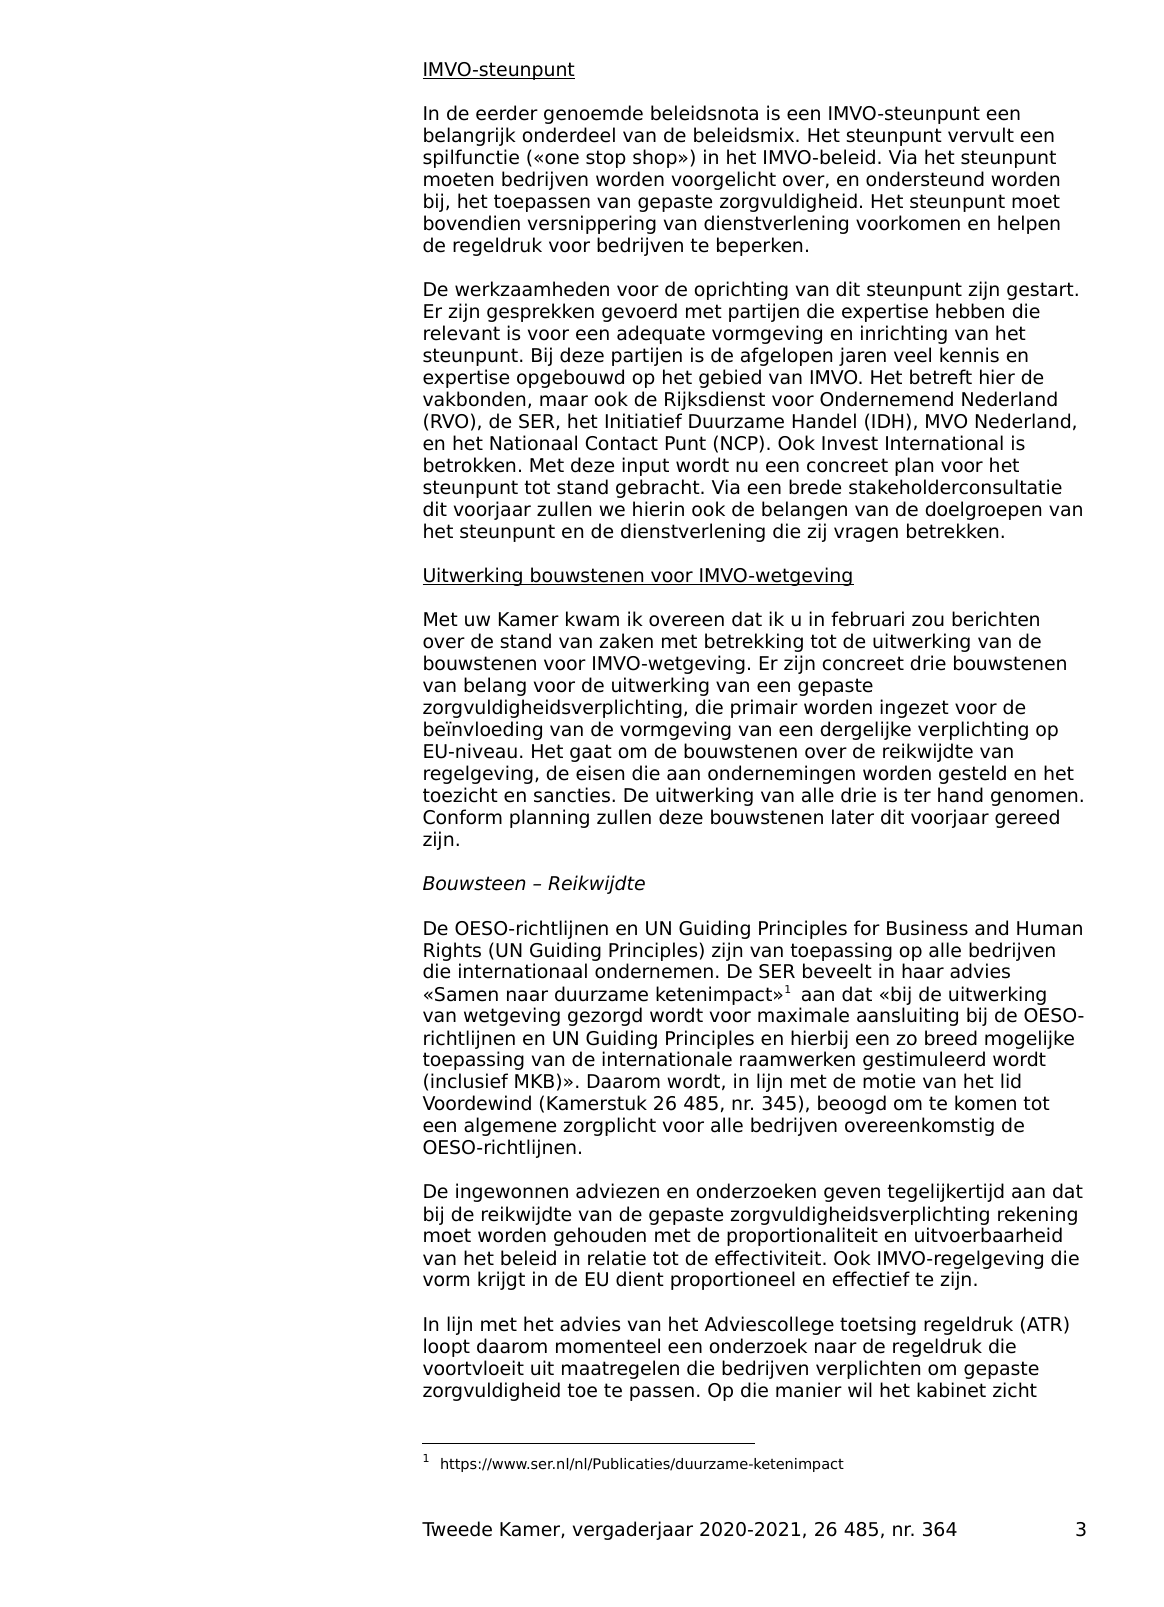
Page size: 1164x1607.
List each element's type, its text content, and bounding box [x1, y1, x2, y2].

text De werkzaamheden voor de oprichting van dit steunpunt zijn gestart. Er zijn gesprekken gevoerd met partijen die expertise hebben die relevant is voor een adequate vormgeving en inrichting van het steunpunt. Bij deze partijen is de afgelopen jaren veel kennis en expertise opgebouwd op het gebied van IMVO. Het betreft hier de vakbonden, maar ook de Rijksdienst voor Ondernemend Nederland (RVO), de SER, het Initiatief Duurzame Handel (IDH), MVO Nederland, en het Nationaal Contact Punt (NCP). Ook Invest International is betrokken. Met deze input wordt nu een concreet plan voor het steunpunt tot stand gebracht. Via een brede stakeholderconsultatie dit voorjaar zullen we hierin ook de belangen van de doelgroepen van het steunpunt en de dienstverlening die zij vragen betrekken. [422, 279, 1087, 543]
text In de eerder genoemde beleidsnota is een IMVO-steunpunt een belangrijk onderdeel van de beleidsmix. Het steunpunt vervult een spilfunctie («one stop shop») in het IMVO-beleid. Via het steunpunt moeten bedrijven worden voorgelicht over, en ondersteund worden bij, het toepassen van gepaste zorgvuldigheid. Het steunpunt moet bovendien versnippering van dienstverlening voorkomen en helpen de regeldruk voor bedrijven te beperken. [422, 103, 1087, 257]
subtitle Uitwerking bouwstenen voor IMVO-wetgeving [422, 565, 1087, 587]
text In lijn met het advies van het Adviescollege toetsing regeldruk (ATR) loopt daarom momenteel een onderzoek naar de regeldruk die voortvloeit uit maatregelen die bedrijven verplichten om gepaste zorgvuldigheid toe te passen. Op die manier wil het kabinet zicht [422, 1313, 1087, 1401]
text Met uw Kamer kwam ik overeen dat ik u in februari zou berichten over de stand van zaken met betrekking tot de uitwerking van de bouwstenen voor IMVO-wetgeving. Er zijn concreet drie bouwstenen van belang voor de uitwerking van een gepaste zorgvuldigheidsverplichting, die primair worden ingezet voor de beïnvloeding van de vormgeving van een dergelijke verplichting op EU-niveau. Het gaat om de bouwstenen over de reikwijdte van regelgeving, de eisen die aan ondernemingen worden gesteld en het toezicht en sancties. De uitwerking van alle drie is ter hand genomen. Conform planning zullen deze bouwstenen later dit voorjaar gereed zijn. [422, 609, 1087, 851]
subtitle Bouwsteen – Reikwijdte [422, 873, 1087, 895]
subtitle IMVO-steunpunt [422, 59, 1087, 81]
text De ingewonnen adviezen en onderzoeken geven tegelijkertijd aan dat bij de reikwijdte van de gepaste zorgvuldigheidsverplichting rekening moet worden gehouden met de proportionaliteit en uitvoerbaarheid van het beleid in relatie tot de effectiviteit. Ook IMVO-regelgeving die vorm krijgt in de EU dient proportioneel en effectief te zijn. [422, 1181, 1087, 1291]
text https://www.ser.nl/nl/Publicaties/duurzame-ketenimpact [422, 1452, 1087, 1474]
text De OESO-richtlijnen en UN Guiding Principles for Business and Human Rights (UN Guiding Principles) zijn van toepassing op alle bedrijven die internationaal ondernemen. De SER beveelt in haar advies «Samen naar duurzame ketenimpact» aan dat «bij de uitwerking van wetgeving gezorgd wordt voor maximale aansluiting bij de OESO-richtlijnen en UN Guiding Principles en hierbij een zo breed mogelijke toepassing van de internationale raamwerken gestimuleerd wordt (inclusief MKB)». Daarom wordt, in lijn met de motie van het lid Voordewind (Kamerstuk 26 485, nr. 345), beoogd om te komen tot een algemene zorgplicht voor alle bedrijven overeenkomstig de OESO-richtlijnen. [422, 917, 1087, 1159]
